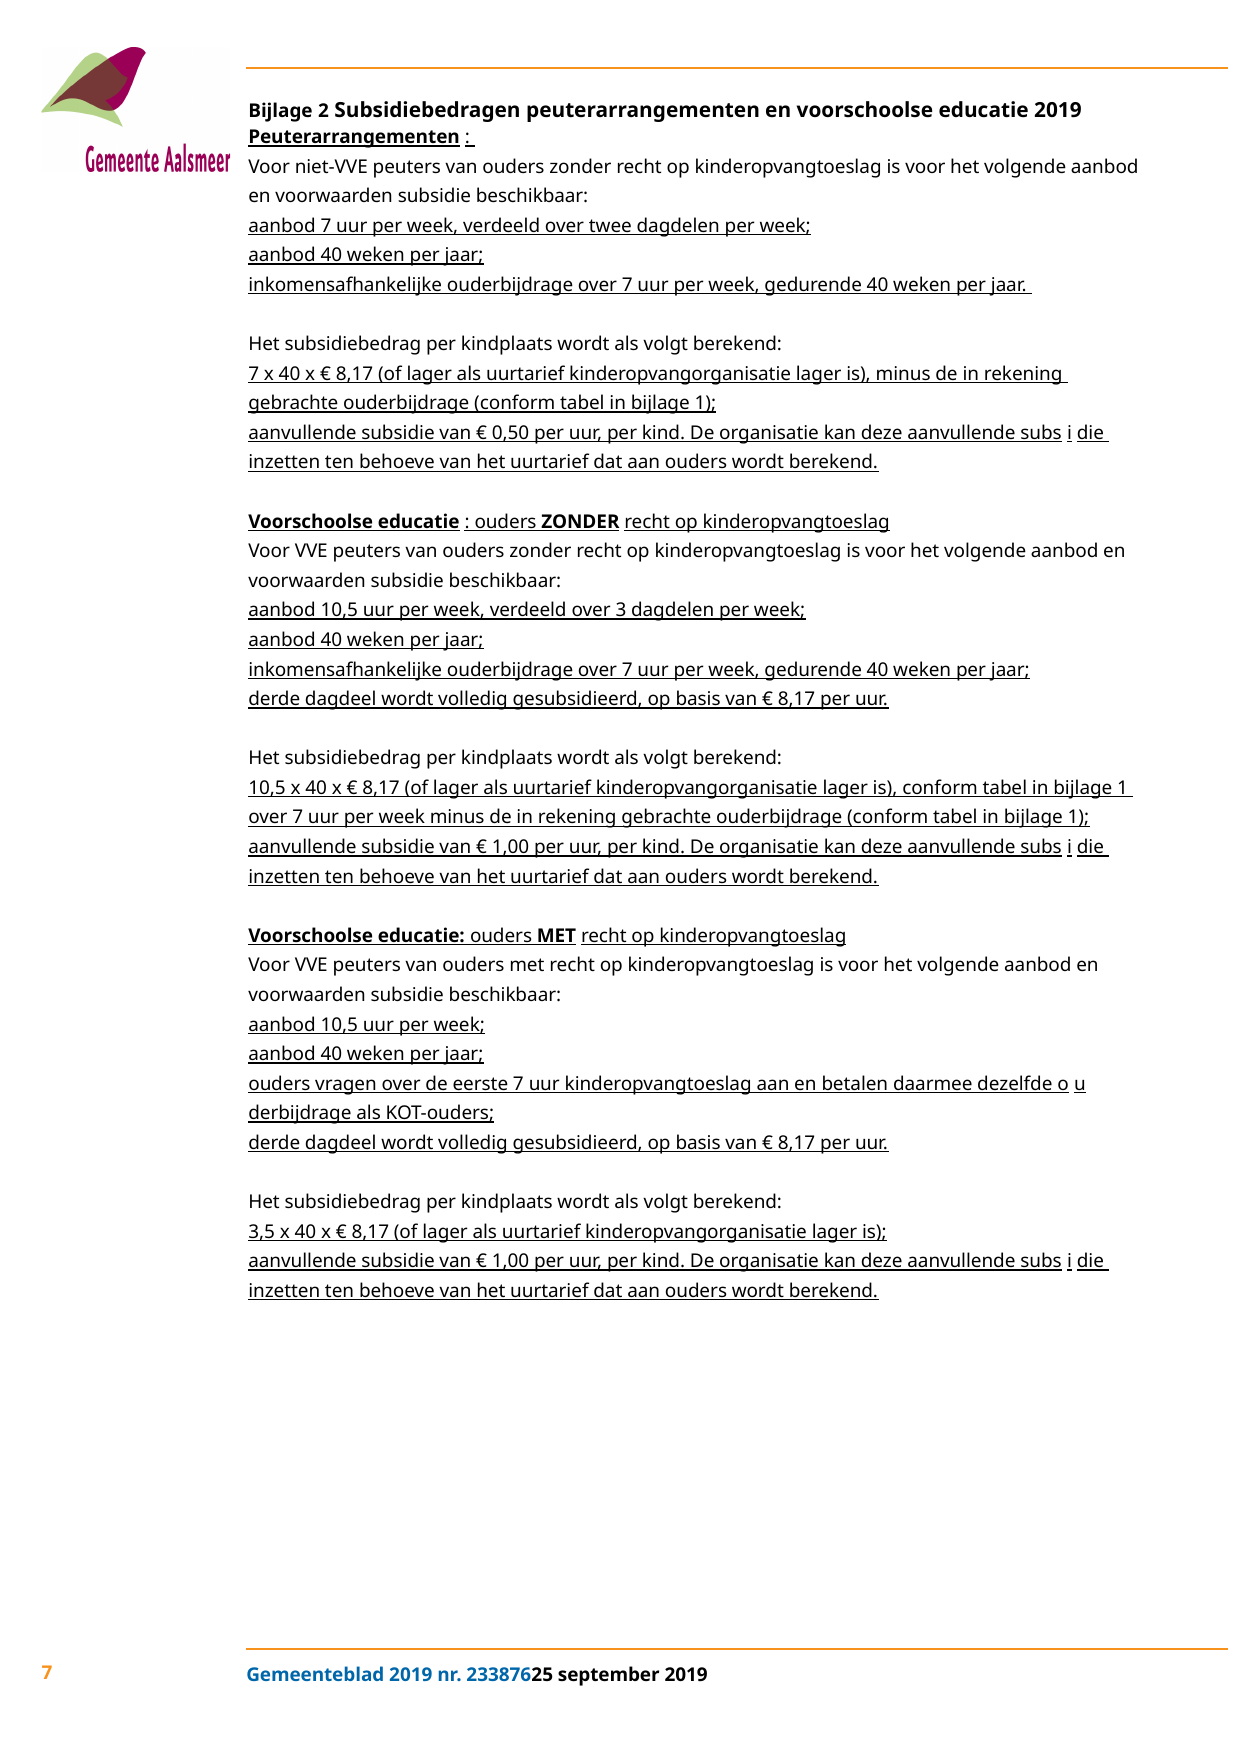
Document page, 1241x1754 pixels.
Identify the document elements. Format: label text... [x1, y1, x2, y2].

text aanvullende subsidie van € 1,00 per uur, per kind. De organisatie kan deze aanvullende subs i die inzetten ten behoeve van het uurtarief dat aan ouders wordt berekend. [248, 1247, 1152, 1303]
text Het subsidiebedrag per kindplaats wordt als volgt berekend: [248, 744, 1152, 770]
text aanbod 10,5 uur per week, verdeeld over 3 dagdelen per week; [248, 597, 1152, 622]
text aanbod 10,5 uur per week; [248, 1011, 1152, 1037]
text Het subsidiebedrag per kindplaats wordt als volgt berekend: [248, 1188, 1152, 1214]
text derde dagdeel wordt volledig gesubsidieerd, op basis van € 8,17 per uur. [248, 1129, 1152, 1155]
text aanbod 40 weken per jaar; [248, 1040, 1152, 1066]
text Het subsidiebedrag per kindplaats wordt als volgt berekend: [248, 330, 1152, 356]
text Peuterarrangementen : [248, 123, 1152, 149]
text Voor niet-VVE peuters van ouders zonder recht op kinderopvangtoeslag is voor het volgende aanbod en voorwaarden subsidie beschikbaar: [248, 153, 1152, 208]
text Voor VVE peuters van ouders met recht op kinderopvangtoeslag is voor het volgende aanbod en voorwaarden subsidie beschikbaar: [248, 952, 1152, 1007]
text ouders vragen over de eerste 7 uur kinderopvangtoeslag aan en betalen daarmee dezelfde o u derbijdrage als KOT-ouders; [248, 1070, 1152, 1125]
picture [41, 47, 231, 172]
text derde dagdeel wordt volledig gesubsidieerd, op basis van € 8,17 per uur. [248, 685, 1152, 711]
text Voorschoolse educatie: ouders MET recht op kinderopvangtoeslag [248, 922, 1152, 948]
text Voor VVE peuters van ouders zonder recht op kinderopvangtoeslag is voor het volgende aanbod en voorwaarden subsidie beschikbaar: [248, 537, 1152, 593]
text 10,5 x 40 x € 8,17 (of lager als uurtarief kinderopvangorganisatie lager is), conform tabel in bijlage 1 over 7 uur per week minus de in rekening gebrachte ouderbijdrage (conform tabel in bijlage 1); [248, 774, 1152, 829]
text aanvullende subsidie van € 0,50 per uur, per kind. De organisatie kan deze aanvullende subs i die inzetten ten behoeve van het uurtarief dat aan ouders wordt berekend. [248, 419, 1152, 474]
text inkomensafhankelijke ouderbijdrage over 7 uur per week, gedurende 40 weken per jaar. [248, 271, 1152, 297]
text aanbod 40 weken per jaar; [248, 626, 1152, 652]
text 7 x 40 x € 8,17 (of lager als uurtarief kinderopvangorganisatie lager is), minus de in rekening gebrachte ouderbijdrage (conform tabel in bijlage 1); [248, 360, 1152, 415]
text aanbod 40 weken per jaar; [248, 242, 1152, 267]
text Bijlage 2 Subsidiebedragen peuterarrangementen en voorschoolse educatie 2019 [248, 95, 1152, 123]
text aanbod 7 uur per week, verdeeld over twee dagdelen per week; [248, 212, 1152, 238]
text Voorschoolse educatie : ouders ZONDER recht op kinderopvangtoeslag [248, 508, 1152, 534]
text inkomensafhankelijke ouderbijdrage over 7 uur per week, gedurende 40 weken per jaar; [248, 656, 1152, 682]
text aanvullende subsidie van € 1,00 per uur, per kind. De organisatie kan deze aanvullende subs i die inzetten ten behoeve van het uurtarief dat aan ouders wordt berekend. [248, 833, 1152, 889]
text 3,5 x 40 x € 8,17 (of lager als uurtarief kinderopvangorganisatie lager is); [248, 1218, 1152, 1244]
